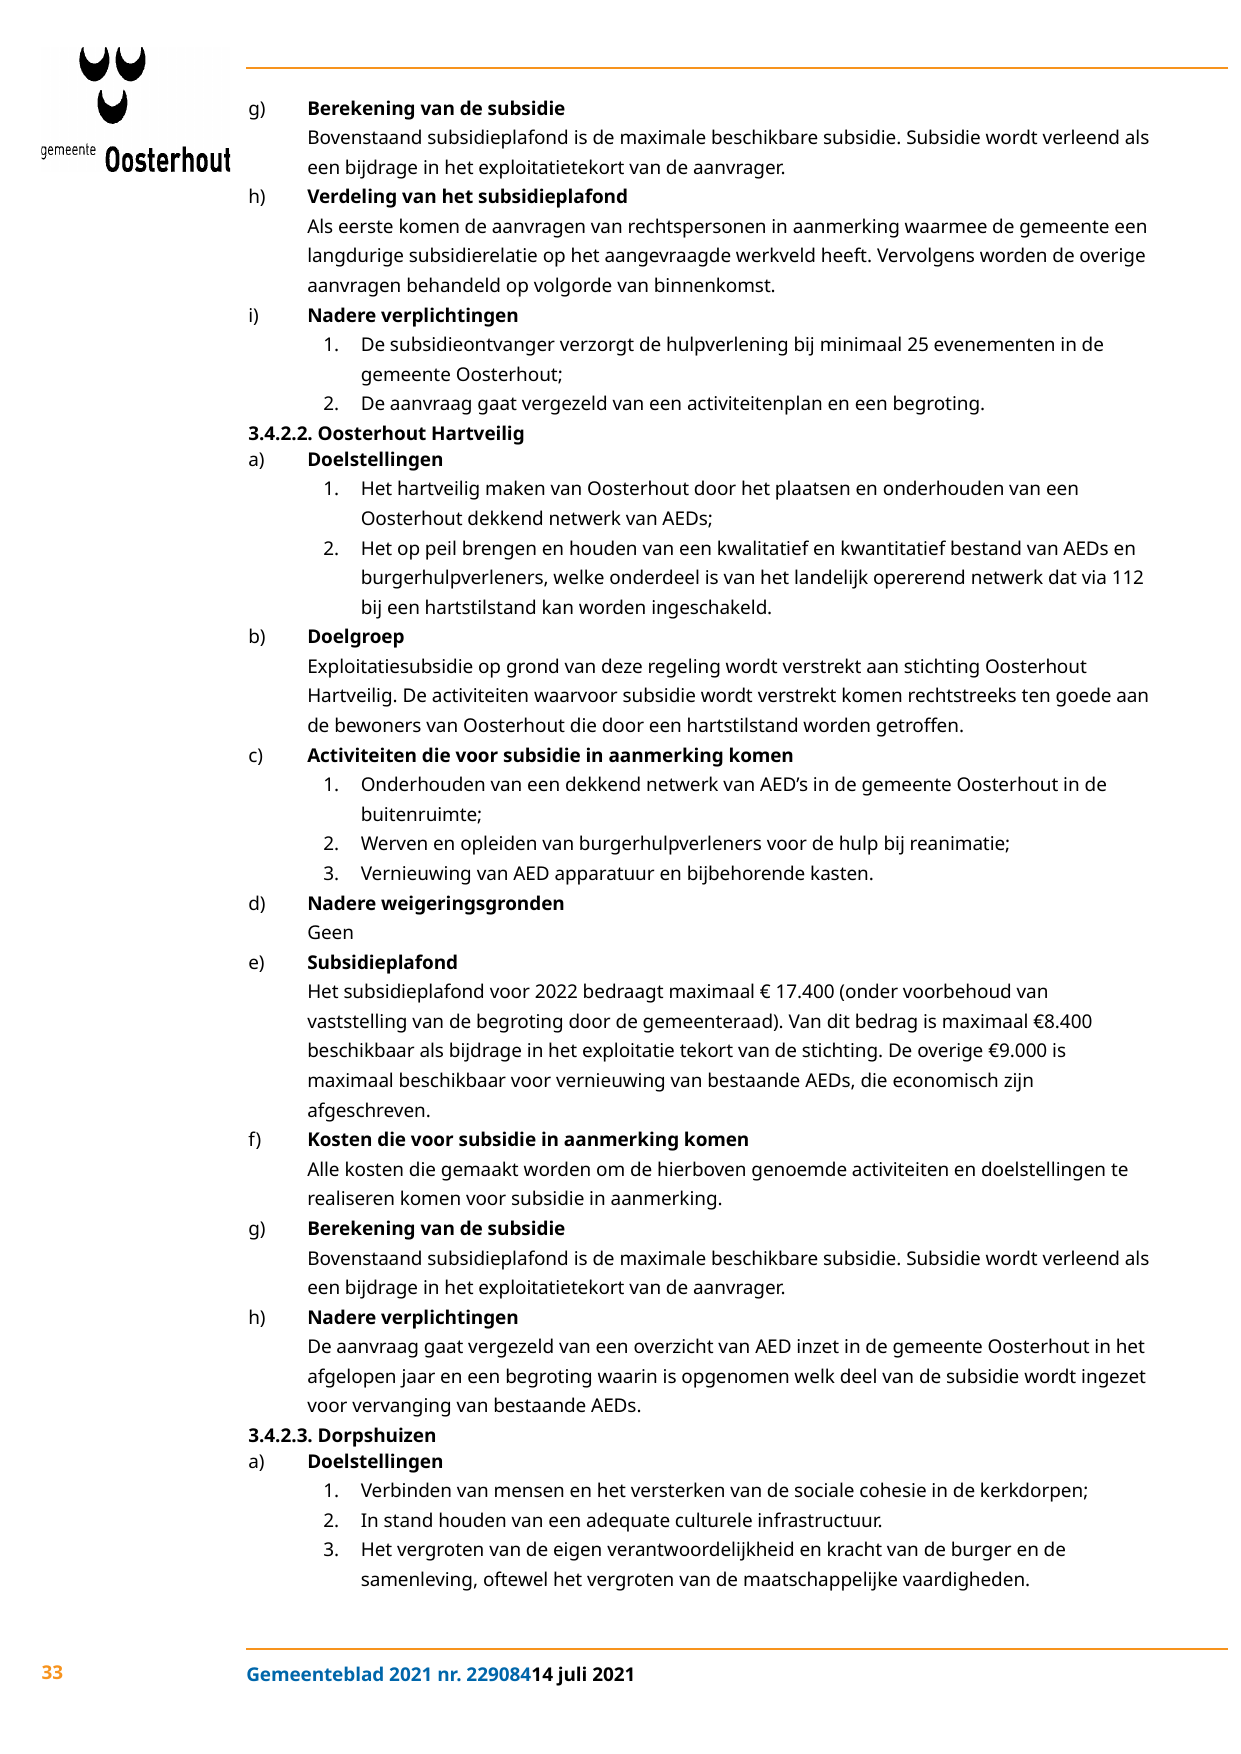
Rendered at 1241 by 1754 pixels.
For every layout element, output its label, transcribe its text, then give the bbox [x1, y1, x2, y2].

list Nadere weigeringsgronden [248, 890, 1152, 915]
list Het op peil brengen en houden van een kwalitatief en kwantitatief bestand van AEDs en burgerhulpverleners, welke onderdeel is van het landelijk opererend netwerk dat via 112 bij een hartstilstand kan worden ingeschakeld. [323, 535, 1152, 619]
list Alle kosten die gemaakt worden om de hierboven genoemde activiteiten en doelstellingen te realiseren komen voor subsidie in aanmerking. [248, 1156, 1152, 1211]
list Subsidieplafond [248, 949, 1152, 974]
list Onderhouden van een dekkend netwerk van AED’s in de gemeente Oosterhout in de buitenruimte; [323, 771, 1152, 827]
list Het subsidieplafond voor 2022 bedraagt maximaal € 17.400 (onder voorbehoud van vaststelling van de begroting door de gemeenteraad). Van dit bedrag is maximaal €8.400 beschikbaar als bijdrage in het exploitatie tekort van de stichting. De overige €9.000 is maximaal beschikbaar voor vernieuwing van bestaande AEDs, die economisch zijn afgeschreven. [248, 978, 1152, 1122]
list Het hartveilig maken van Oosterhout door het plaatsen en onderhouden van een Oosterhout dekkend netwerk van AEDs; [323, 476, 1152, 531]
list In stand houden van een adequate culturele infrastructuur. [323, 1507, 1152, 1533]
list Berekening van de subsidie [248, 1215, 1152, 1241]
text 3.4.2.3. Dorpshuizen [248, 1422, 1152, 1448]
picture [41, 47, 231, 172]
list Als eerste komen de aanvragen van rechtspersonen in aanmerking waarmee de gemeente een langdurige subsidierelatie op het aangevraagde werkveld heeft. Vervolgens worden de overige aanvragen behandeld op volgorde van binnenkomst. [248, 213, 1152, 298]
list Bovenstaand subsidieplafond is de maximale beschikbare subsidie. Subsidie wordt verleend als een bijdrage in het exploitatietekort van de aanvrager. [248, 1245, 1152, 1300]
list Verbinden van mensen en het versterken van de sociale cohesie in de kerkdorpen; [323, 1477, 1152, 1503]
list De aanvraag gaat vergezeld van een overzicht van AED inzet in de gemeente Oosterhout in het afgelopen jaar en een begroting waarin is opgenomen welk deel van de subsidie wordt ingezet voor vervanging van bestaande AEDs. [248, 1333, 1152, 1418]
text 3.4.2.2. Oosterhout Hartveilig [248, 420, 1152, 446]
list Doelstellingen [248, 1448, 1152, 1474]
list Bovenstaand subsidieplafond is de maximale beschikbare subsidie. Subsidie wordt verleend als een bijdrage in het exploitatietekort van de aanvrager. [248, 124, 1152, 180]
list Berekening van de subsidie [248, 95, 1152, 121]
list Geen [248, 919, 1152, 945]
list De subsidieontvanger verzorgt de hulpverlening bij minimaal 25 evenementen in de gemeente Oosterhout; [323, 331, 1152, 387]
list Verdeling van het subsidieplafond [248, 183, 1152, 209]
list Activiteiten die voor subsidie in aanmerking komen [248, 742, 1152, 767]
list Het vergroten van de eigen verantwoordelijkheid en kracht van de burger en de samenleving, oftewel het vergroten van de maatschappelijke vaardigheden. [323, 1537, 1152, 1592]
list Nadere verplichtingen [248, 302, 1152, 328]
list De aanvraag gaat vergezeld van een activiteitenplan en een begroting. [323, 391, 1152, 416]
list Exploitatiesubsidie op grond van deze regeling wordt verstrekt aan stichting Oosterhout Hartveilig. De activiteiten waarvoor subsidie wordt verstrekt komen rechtstreeks ten goede aan de bewoners van Oosterhout die door een hartstilstand worden getroffen. [248, 653, 1152, 738]
list Doelgroep [248, 623, 1152, 649]
list Doelstellingen [248, 446, 1152, 472]
list Kosten die voor subsidie in aanmerking komen [248, 1126, 1152, 1152]
list Vernieuwing van AED apparatuur en bijbehorende kasten. [323, 860, 1152, 886]
list Nadere verplichtingen [248, 1304, 1152, 1329]
list Werven en opleiden van burgerhulpverleners voor de hulp bij reanimatie; [323, 831, 1152, 856]
